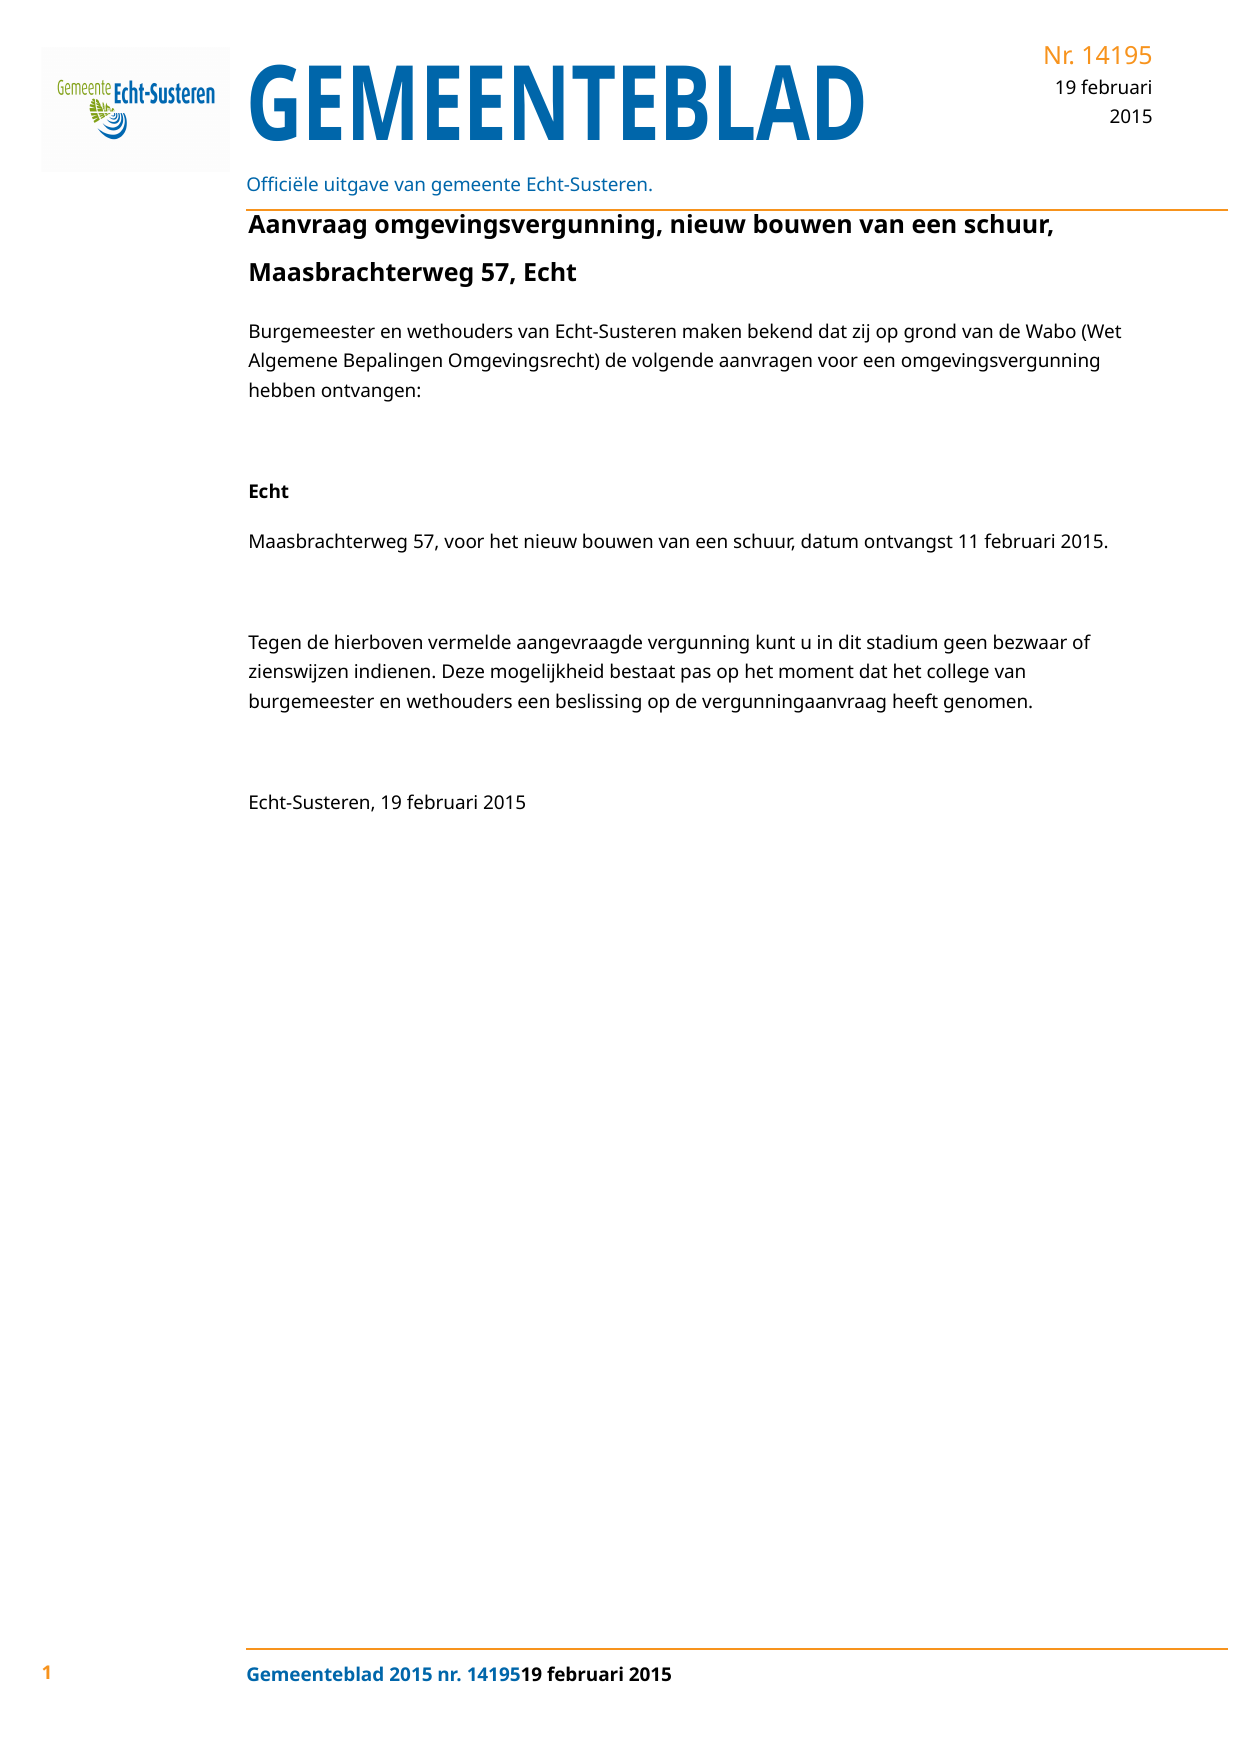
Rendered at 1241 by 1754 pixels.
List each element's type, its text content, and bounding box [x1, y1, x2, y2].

text Echt [248, 478, 1152, 504]
text Burgemeester en wethouders van Echt-Susteren maken bekend dat zij op grond van de Wabo (Wet Algemene Bepalingen Omgevingsrecht) de volgende aanvragen voor een omgevingsvergunning hebben ontvangen: [248, 318, 1152, 403]
text Echt-Susteren, 19 februari 2015 [248, 789, 1152, 815]
text Maasbrachterweg 57, voor het nieuw bouwen van een schuur, datum ontvangst 11 februari 2015. [248, 528, 1152, 554]
picture [41, 47, 231, 172]
text Tegen de hierboven vermelde aangevraagde vergunning kunt u in dit stadium geen bezwaar of zienswijzen indienen. Deze mogelijkheid bestaat pas op het moment dat het college van burgemeester en wethouders een beslissing op de vergunningaanvraag heeft genomen. [248, 629, 1152, 714]
text Aanvraag omgevingsvergunning, nieuw bouwen van een schuur, Maasbrachterweg 57, Echt [248, 211, 1152, 288]
